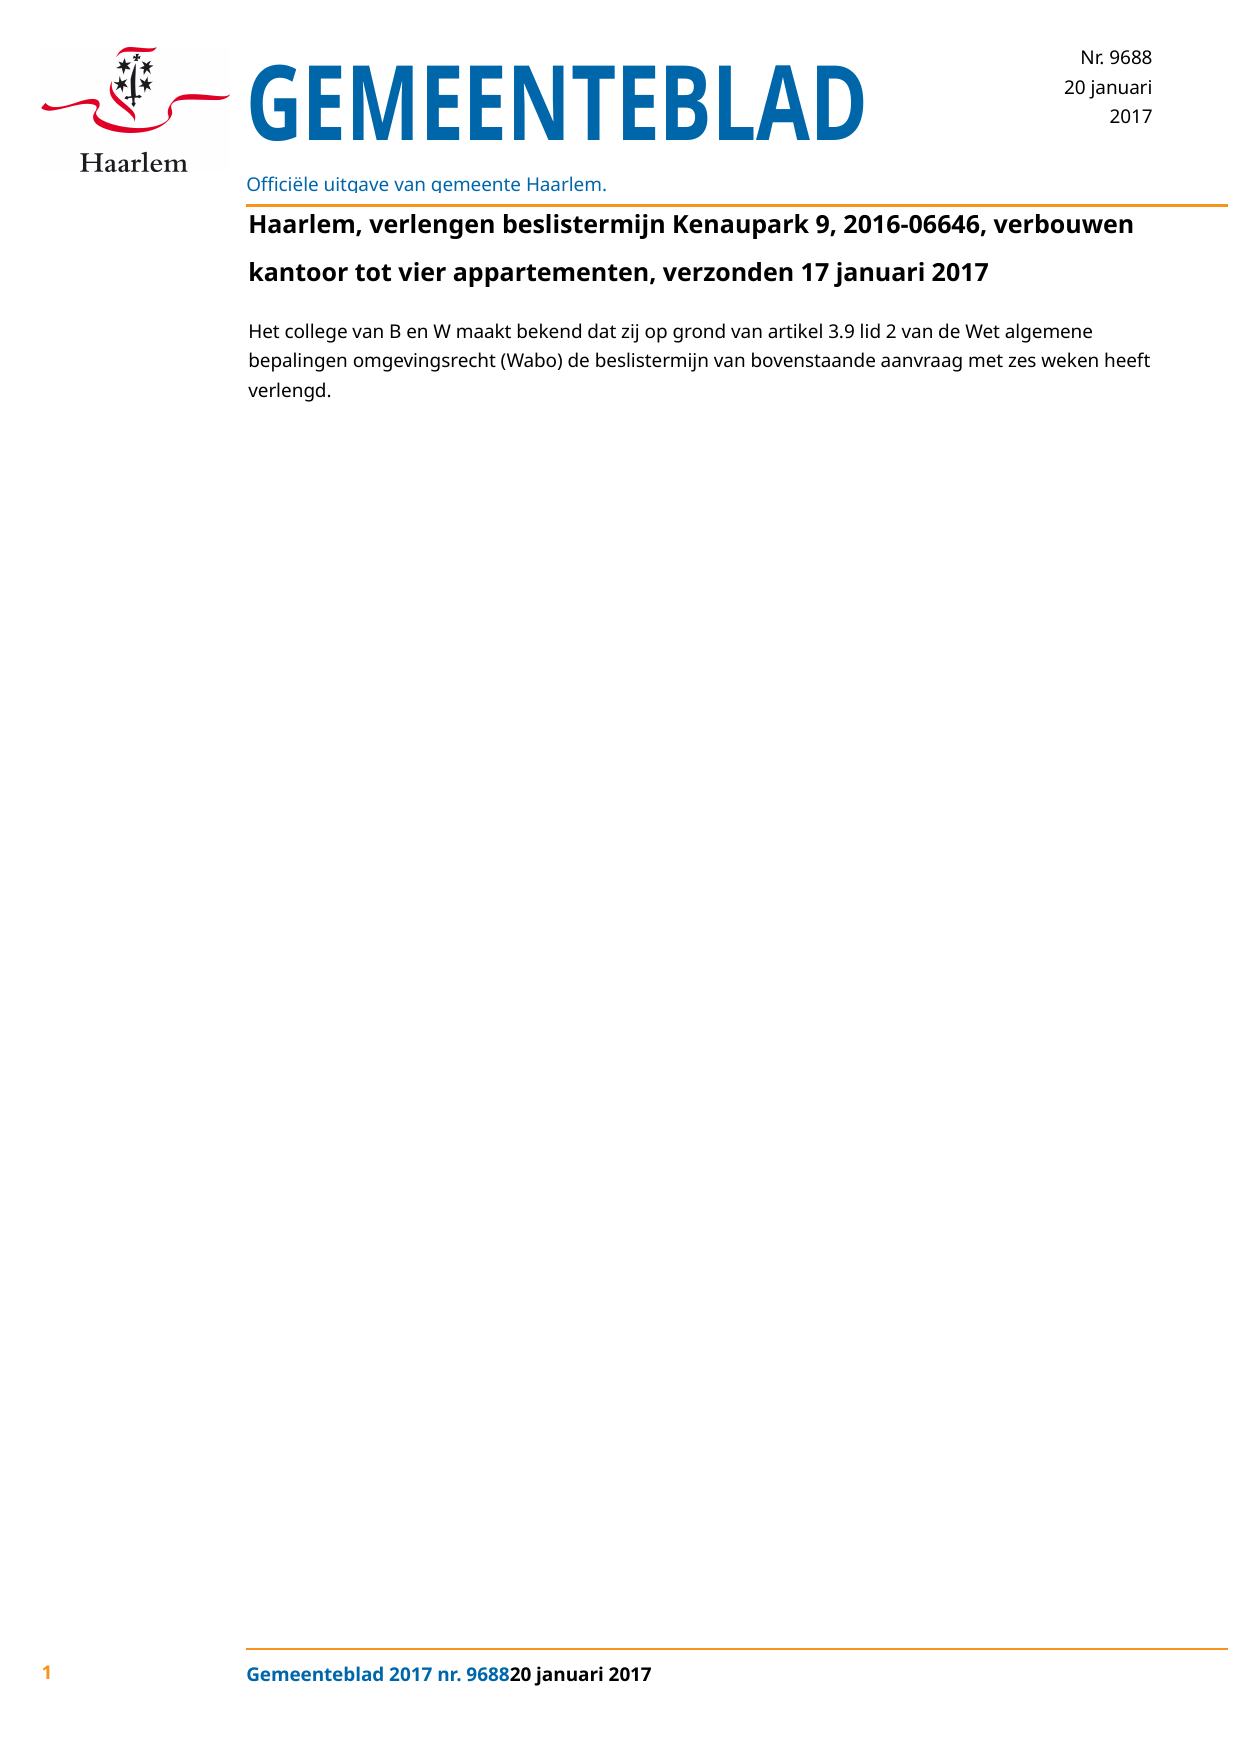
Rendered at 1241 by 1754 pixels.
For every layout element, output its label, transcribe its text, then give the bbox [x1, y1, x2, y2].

text Het college van B en W maakt bekend dat zij op grond van artikel 3.9 lid 2 van de Wet algemene bepalingen omgevingsrecht (Wabo) de beslistermijn van bovenstaande aanvraag met zes weken heeft verlengd. [248, 318, 1152, 403]
picture [41, 47, 231, 172]
text Haarlem, verlengen beslistermijn Kenaupark 9, 2016-06646, verbouwen kantoor tot vier appartementen, verzonden 17 januari 2017 [248, 207, 1152, 288]
